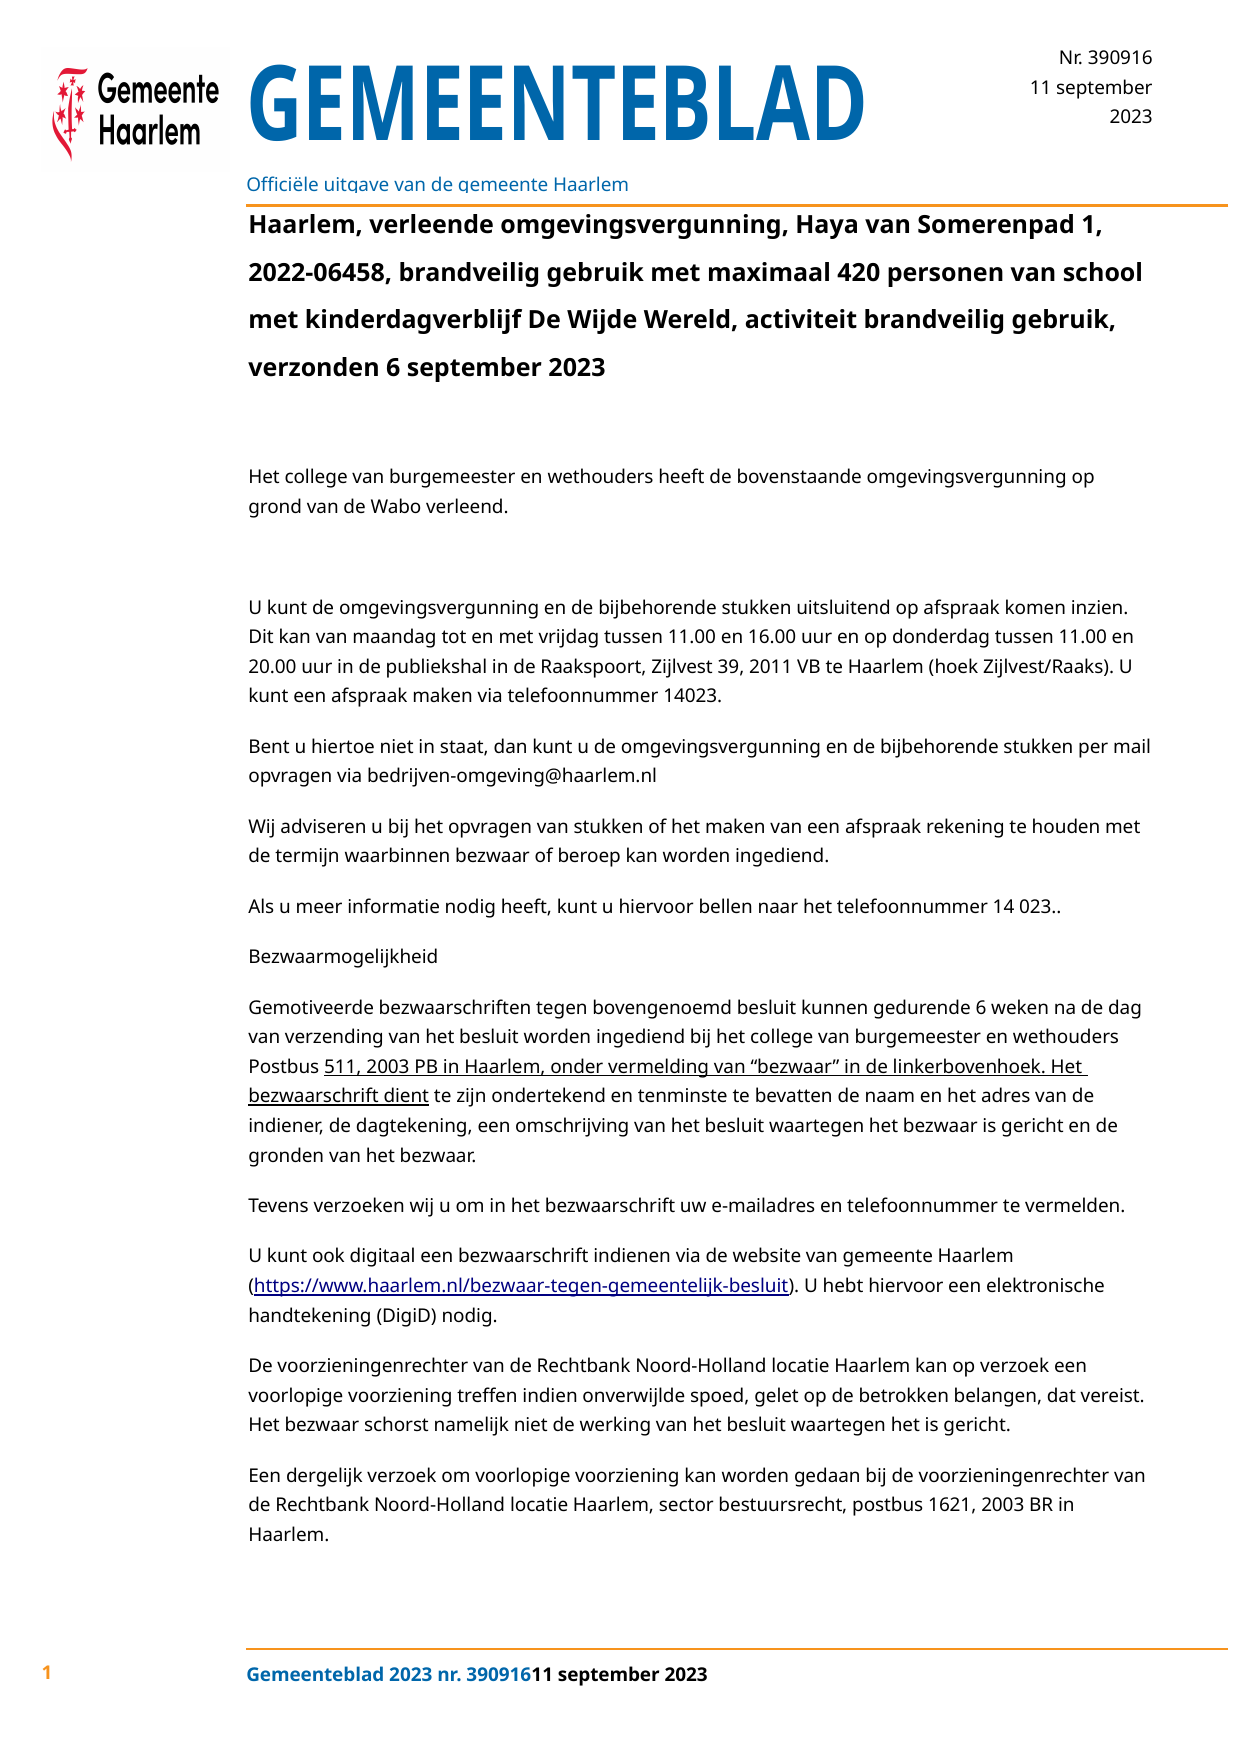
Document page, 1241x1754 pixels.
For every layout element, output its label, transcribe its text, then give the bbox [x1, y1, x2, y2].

text Wij adviseren u bij het opvragen van stukken of het maken van een afspraak rekening te houden met de termijn waarbinnen bezwaar of beroep kan worden ingediend. [248, 813, 1152, 868]
text U kunt ook digitaal een bezwaarschrift indienen via de website van gemeente Haarlem (https://www.haarlem.nl/bezwaar-tegen-gemeentelijk-besluit). U hebt hiervoor een elektronische handtekening (DigiD) nodig. [248, 1243, 1152, 1328]
picture [41, 47, 231, 172]
text Het college van burgemeester en wethouders heeft de bovenstaande omgevingsvergunning op grond van de Wabo verleend. [248, 463, 1152, 519]
text Haarlem, verleende omgevingsvergunning, Haya van Somerenpad 1, 2022-06458, brandveilig gebruik met maximaal 420 personen van school met kinderdagverblijf De Wijde Wereld, activiteit brandveilig gebruik, verzonden 6 september 2023 [248, 207, 1152, 384]
text Tevens verzoeken wij u om in het bezwaarschrift uw e-mailadres en telefoonnummer te vermelden. [248, 1192, 1152, 1218]
text U kunt de omgevingsvergunning en de bijbehorende stukken uitsluitend op afspraak komen inzien. Dit kan van maandag tot en met vrijdag tussen 11.00 en 16.00 uur en op donderdag tussen 11.00 en 20.00 uur in de publiekshal in de Raakspoort, Zijlvest 39, 2011 VB te Haarlem (hoek Zijlvest/Raaks). U kunt een afspraak maken via telefoonnummer 14023. [248, 594, 1152, 708]
text Bezwaarmogelijkheid [248, 943, 1152, 969]
text Bent u hiertoe niet in staat, dan kunt u de omgevingsvergunning en de bijbehorende stukken per mail opvragen via bedrijven-omgeving@haarlem.nl [248, 733, 1152, 788]
text Gemotiveerde bezwaarschriften tegen bovengenoemd besluit kunnen gedurende 6 weken na de dag van verzending van het besluit worden ingediend bij het college van burgemeester en wethouders Postbus 511, 2003 PB in Haarlem, onder vermelding van “bezwaar” in de linkerbovenhoek. Het bezwaarschrift dient te zijn ondertekend en tenminste te bevatten de naam en het adres van de indiener, de dagtekening, een omschrijving van het besluit waartegen het bezwaar is gericht en de gronden van het bezwaar. [248, 994, 1152, 1168]
text Als u meer informatie nodig heeft, kunt u hiervoor bellen naar het telefoonnummer 14 023.. [248, 893, 1152, 919]
text Een dergelijk verzoek om voorlopige voorziening kan worden gedaan bij de voorzieningenrechter van de Rechtbank Noord-Holland locatie Haarlem, sector bestuursrecht, postbus 1621, 2003 BR in Haarlem. [248, 1462, 1152, 1547]
text De voorzieningenrechter van de Rechtbank Noord-Holland locatie Haarlem kan op verzoek een voorlopige voorziening treffen indien onverwijlde spoed, gelet op de betrokken belangen, dat vereist. Het bezwaar schorst namelijk niet de werking van het besluit waartegen het is gericht. [248, 1352, 1152, 1437]
